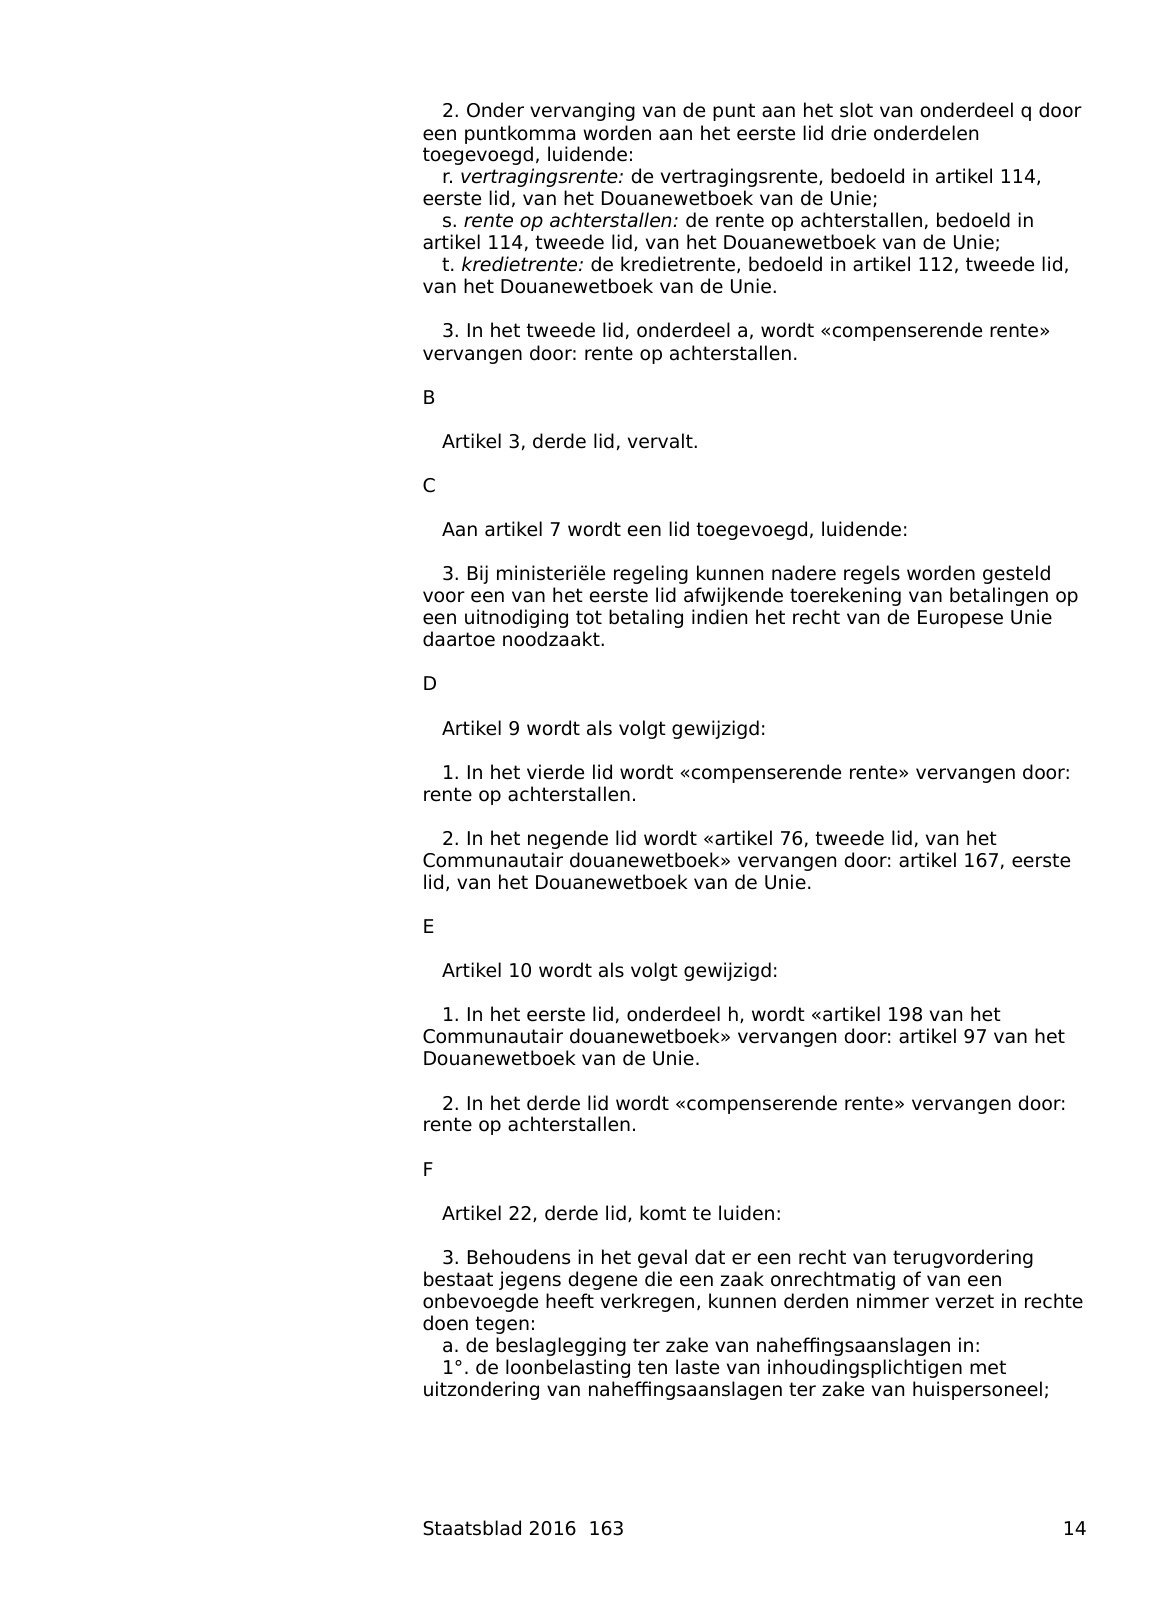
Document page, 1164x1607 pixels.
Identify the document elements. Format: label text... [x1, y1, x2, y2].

text t. kredietrente: de kredietrente, bedoeld in artikel 112, tweede lid, van het Douanewetboek van de Unie. [422, 254, 1087, 298]
text a. de beslaglegging ter zake van naheffingsaanslagen in: [422, 1335, 1087, 1357]
text E [422, 916, 1087, 938]
text 2. Onder vervanging van de punt aan het slot van onderdeel q door een puntkomma worden aan het eerste lid drie onderdelen toegevoegd, luidende: [422, 100, 1087, 166]
text Artikel 3, derde lid, vervalt. [422, 431, 1087, 453]
text Artikel 9 wordt als volgt gewijzigd: [422, 717, 1087, 739]
text 2. In het derde lid wordt «compenserende rente» vervangen door: rente op achterstallen. [422, 1092, 1087, 1136]
text 3. Behoudens in het geval dat er een recht van terugvordering bestaat jegens degene die een zaak onrechtmatig of van een onbevoegde heeft verkregen, kunnen derden nimmer verzet in rechte doen tegen: [422, 1247, 1087, 1335]
text 3. Bij ministeriële regeling kunnen nadere regels worden gesteld voor een van het eerste lid afwijkende toerekening van betalingen op een uitnodiging tot betaling indien het recht van de Europese Unie daartoe noodzaakt. [422, 563, 1087, 651]
text 1. In het vierde lid wordt «compenserende rente» vervangen door: rente op achterstallen. [422, 762, 1087, 806]
text D [422, 673, 1087, 695]
text Artikel 22, derde lid, komt te luiden: [422, 1203, 1087, 1225]
text 2. In het negende lid wordt «artikel 76, tweede lid, van het Communautair douanewetboek» vervangen door: artikel 167, eerste lid, van het Douanewetboek van de Unie. [422, 828, 1087, 894]
text C [422, 475, 1087, 497]
text Aan artikel 7 wordt een lid toegevoegd, luidende: [422, 519, 1087, 541]
text Artikel 10 wordt als volgt gewijzigd: [422, 960, 1087, 982]
text F [422, 1158, 1087, 1181]
text 1°. de loonbelasting ten laste van inhoudingsplichtigen met uitzondering van naheffingsaanslagen ter zake van huispersoneel; [422, 1357, 1087, 1401]
text s. rente op achterstallen: de rente op achterstallen, bedoeld in artikel 114, tweede lid, van het Douanewetboek van de Unie; [422, 210, 1087, 254]
text 3. In het tweede lid, onderdeel a, wordt «compenserende rente» vervangen door: rente op achterstallen. [422, 320, 1087, 364]
text 1. In het eerste lid, onderdeel h, wordt «artikel 198 van het Communautair douanewetboek» vervangen door: artikel 97 van het Douanewetboek van de Unie. [422, 1004, 1087, 1070]
text B [422, 387, 1087, 408]
text r. vertragingsrente: de vertragingsrente, bedoeld in artikel 114, eerste lid, van het Douanewetboek van de Unie; [422, 166, 1087, 210]
